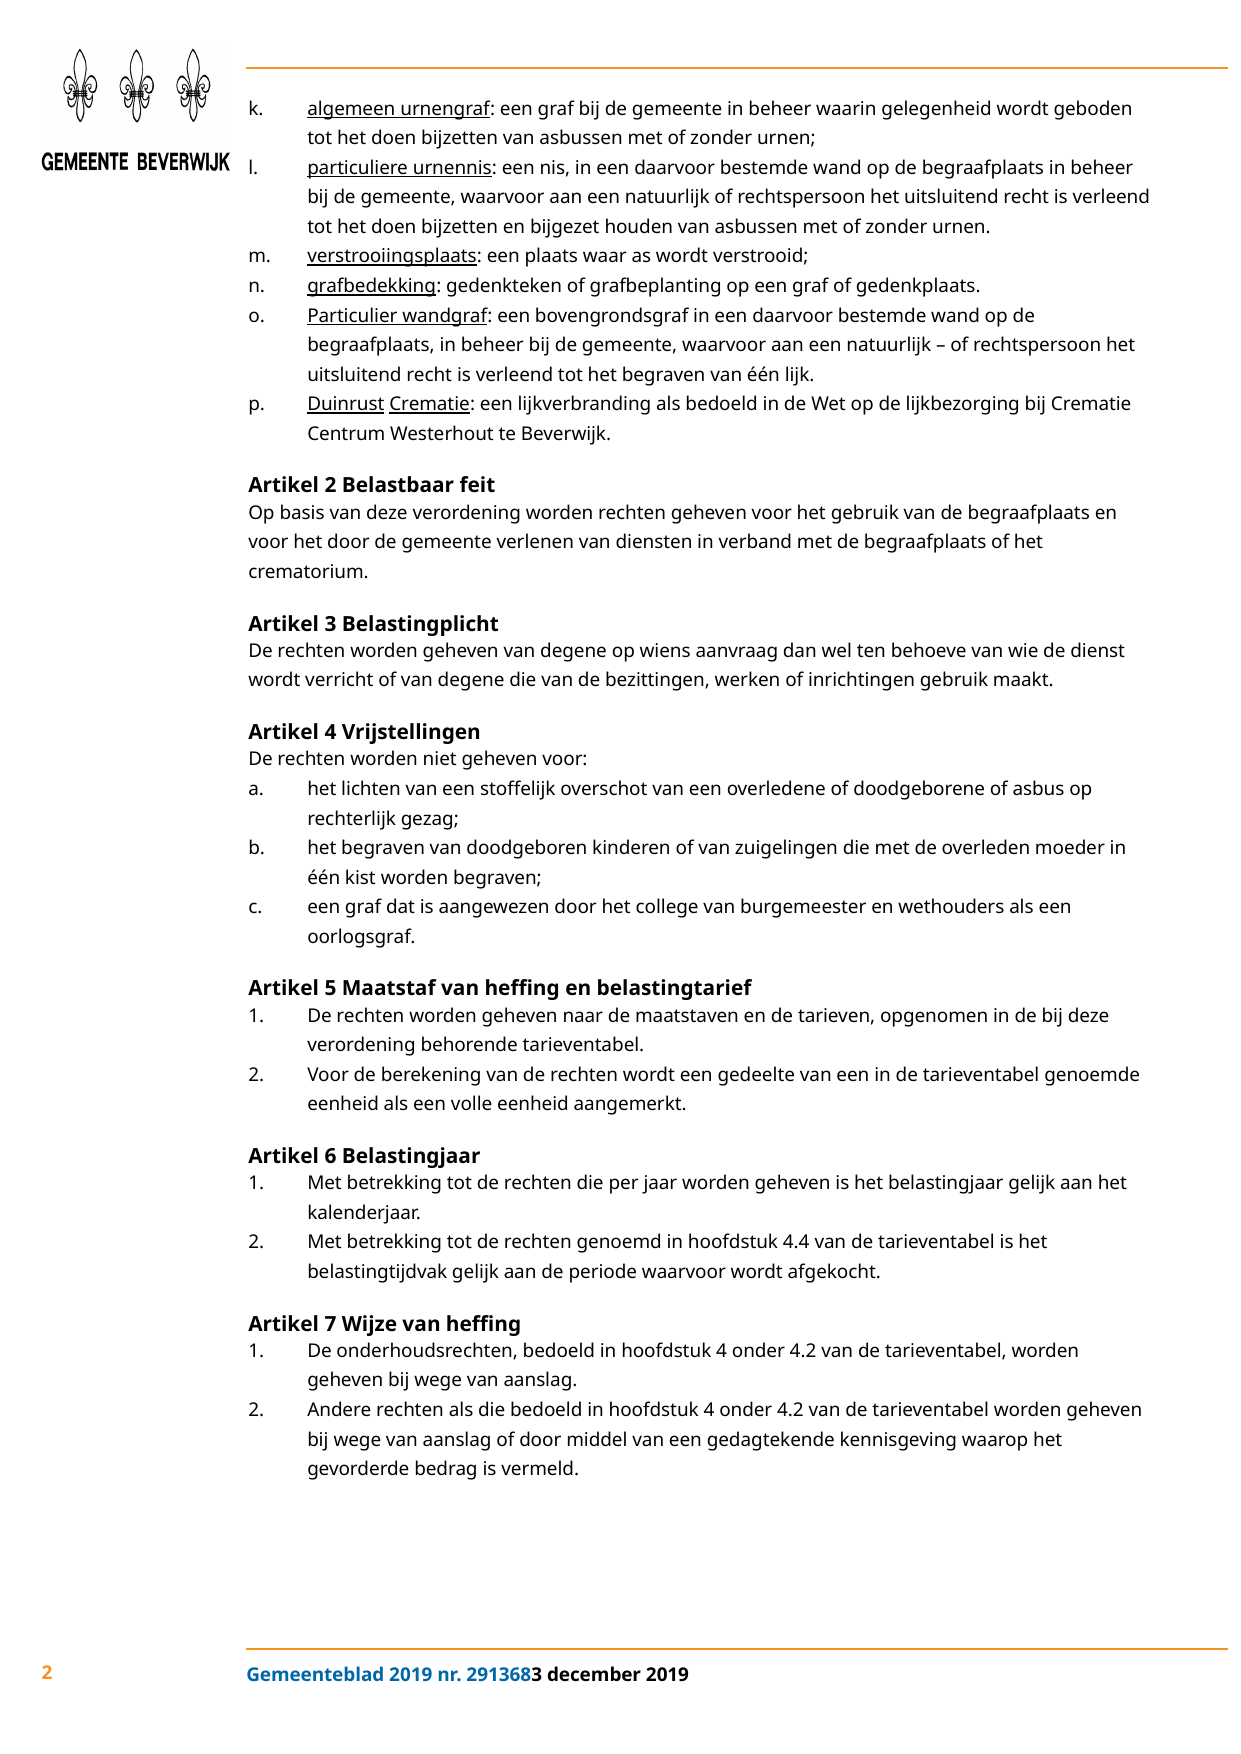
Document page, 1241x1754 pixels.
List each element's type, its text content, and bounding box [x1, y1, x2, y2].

list Particulier wandgraf: een bovengrondsgraf in een daarvoor bestemde wand op de begraafplaats, in beheer bij de gemeente, waarvoor aan een natuurlijk – of rechtspersoon het uitsluitend recht is verleend tot het begraven van één lijk. [248, 302, 1152, 387]
text Artikel 2 Belastbaar feit [248, 471, 1152, 499]
list het lichten van een stoffelijk overschot van een overledene of doodgeborene of asbus op rechterlijk gezag; [248, 775, 1152, 830]
list Voor de berekening van de rechten wordt een gedeelte van een in de tarieventabel genoemde eenheid als een volle eenheid aangemerkt. [248, 1061, 1152, 1116]
text De rechten worden niet geheven voor: [248, 746, 1152, 771]
text Artikel 5 Maatstaf van heffing en belastingtarief [248, 973, 1152, 1002]
text Artikel 3 Belastingplicht [248, 609, 1152, 637]
list Andere rechten als die bedoeld in hoofdstuk 4 onder 4.2 van de tarieventabel worden geheven bij wege van aanslag of door middel van een gedagtekende kennisgeving waarop het gevorderde bedrag is vermeld. [248, 1396, 1152, 1481]
text Artikel 7 Wijze van heffing [248, 1309, 1152, 1337]
text Artikel 4 Vrijstellingen [248, 717, 1152, 746]
list een graf dat is aangewezen door het college van burgemeester en wethouders als een oorlogsgraf. [248, 893, 1152, 949]
list Met betrekking tot de rechten die per jaar worden geheven is het belastingjaar gelijk aan het kalenderjaar. [248, 1169, 1152, 1225]
list particuliere urnennis: een nis, in een daarvoor bestemde wand op de begraafplaats in beheer bij de gemeente, waarvoor aan een natuurlijk of rechtspersoon het uitsluitend recht is verleend tot het doen bijzetten en bijgezet houden van asbussen met of zonder urnen. [248, 154, 1152, 239]
list grafbedekking: gedenkteken of grafbeplanting op een graf of gedenkplaats. [248, 272, 1152, 298]
list verstrooiingsplaats: een plaats waar as wordt verstrooid; [248, 243, 1152, 268]
text De rechten worden geheven van degene op wiens aanvraag dan wel ten behoeve van wie de dienst wordt verricht of van degene die van de bezittingen, werken of inrichtingen gebruik maakt. [248, 637, 1152, 692]
list Duinrust Crematie: een lijkverbranding als bedoeld in de Wet op de lijkbezorging bij Crematie Centrum Westerhout te Beverwijk. [248, 391, 1152, 446]
list De rechten worden geheven naar de maatstaven en de tarieven, opgenomen in de bij deze verordening behorende tarieventabel. [248, 1002, 1152, 1057]
list Met betrekking tot de rechten genoemd in hoofdstuk 4.4 van de tarieventabel is het belastingtijdvak gelijk aan de periode waarvoor wordt afgekocht. [248, 1229, 1152, 1284]
list het begraven van doodgeboren kinderen of van zuigelingen die met de overleden moeder in één kist worden begraven; [248, 834, 1152, 889]
text Op basis van deze verordening worden rechten geheven voor het gebruik van de begraafplaats en voor het door de gemeente verlenen van diensten in verband met de begraafplaats of het crematorium. [248, 499, 1152, 584]
picture [41, 47, 231, 172]
list algemeen urnengraf: een graf bij de gemeente in beheer waarin gelegenheid wordt geboden tot het doen bijzetten van asbussen met of zonder urnen; [248, 95, 1152, 150]
list De onderhoudsrechten, bedoeld in hoofdstuk 4 onder 4.2 van de tarieventabel, worden geheven bij wege van aanslag. [248, 1337, 1152, 1392]
text Artikel 6 Belastingjaar [248, 1141, 1152, 1169]
